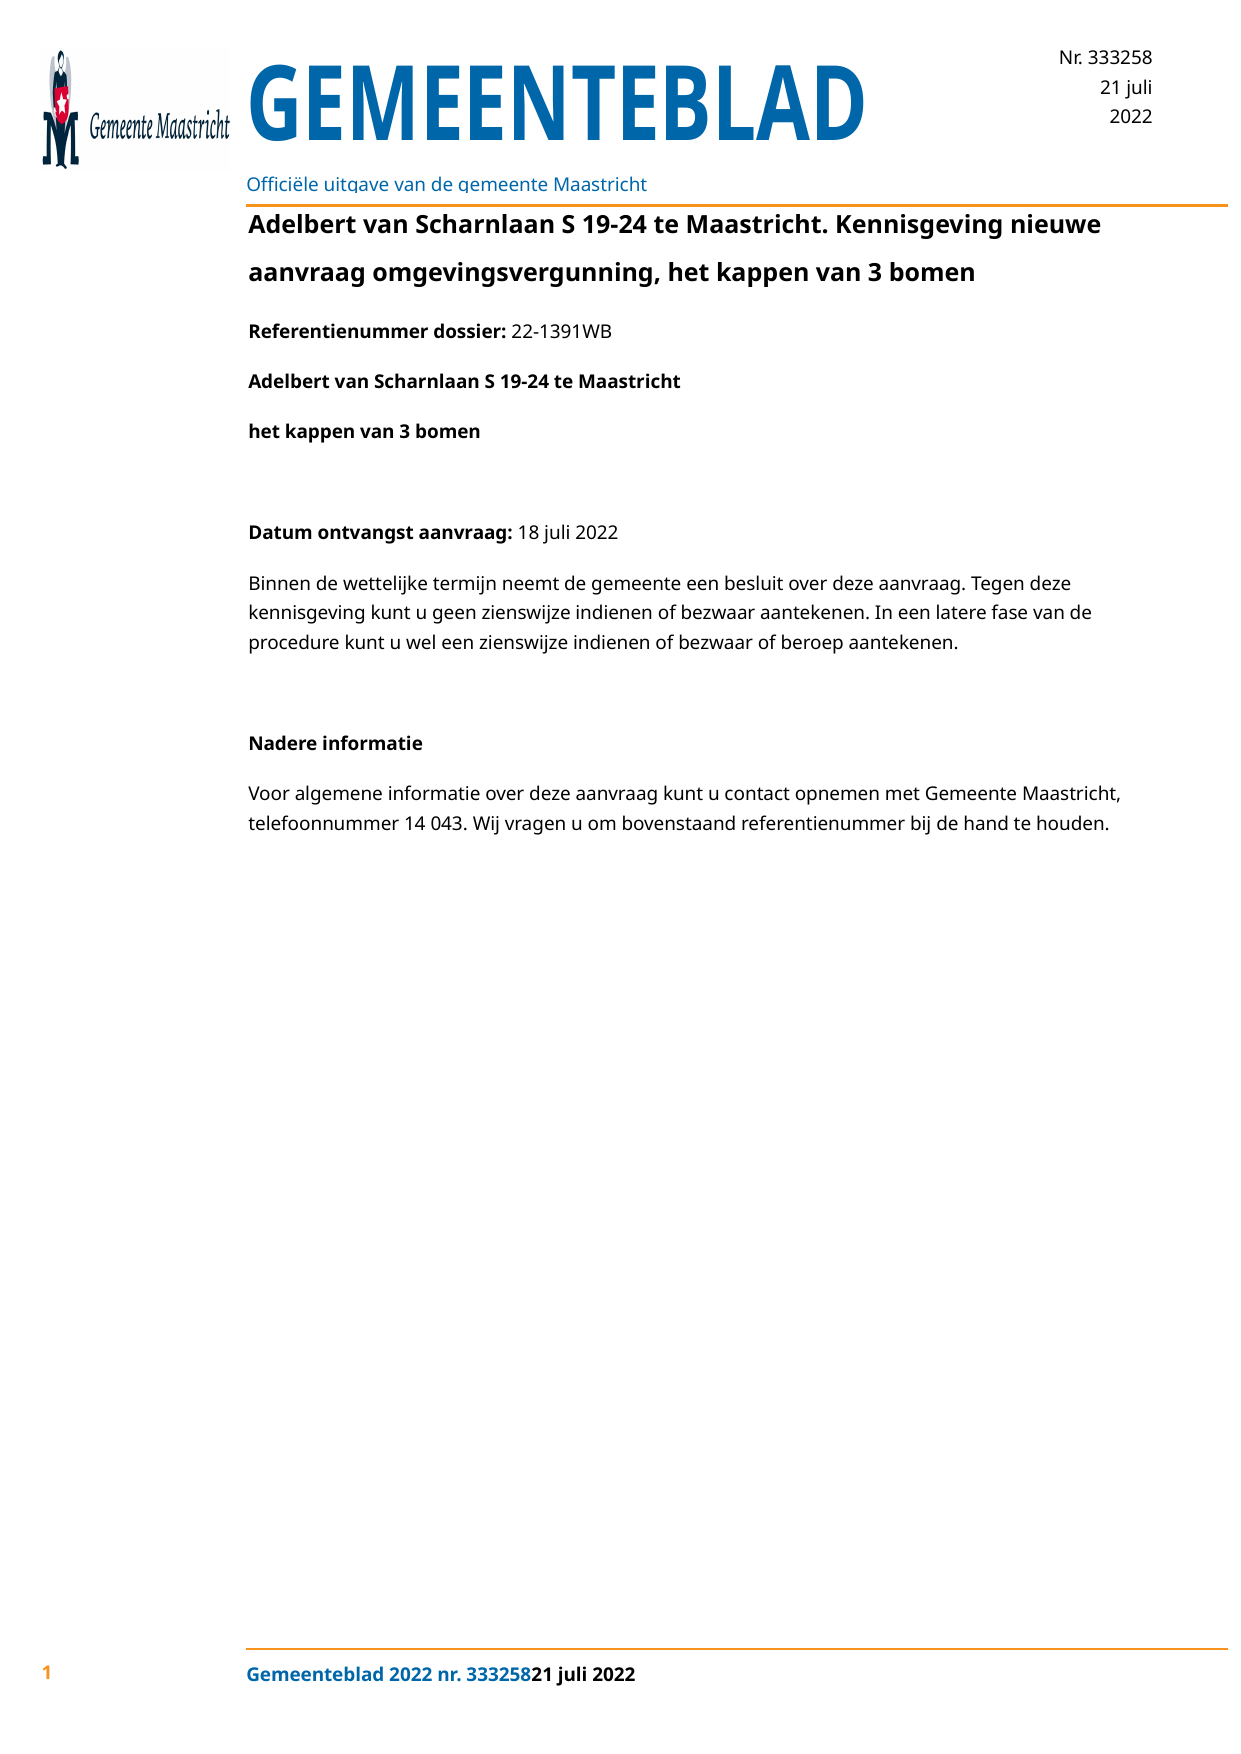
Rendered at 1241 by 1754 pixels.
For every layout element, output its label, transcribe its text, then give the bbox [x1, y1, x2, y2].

text Voor algemene informatie over deze aanvraag kunt u contact opnemen met Gemeente Maastricht, telefoonnummer 14 043. Wij vragen u om bovenstaand referentienummer bij de hand te houden. [248, 780, 1152, 836]
text Adelbert van Scharnlaan S 19-24 te Maastricht [248, 368, 1152, 394]
text het kappen van 3 bomen [248, 419, 1152, 444]
text Adelbert van Scharnlaan S 19-24 te Maastricht. Kennisgeving nieuwe aanvraag omgevingsvergunning, het kappen van 3 bomen [248, 207, 1152, 288]
picture [41, 47, 231, 172]
text Binnen de wettelijke termijn neemt de gemeente een besluit over deze aanvraag. Tegen deze kennisgeving kunt u geen zienswijze indienen of bezwaar aantekenen. In een latere fase van de procedure kunt u wel een zienswijze indienen of bezwaar of beroep aantekenen. [248, 570, 1152, 655]
text Referentienummer dossier: 22-1391WB [248, 318, 1152, 344]
text Nadere informatie [248, 730, 1152, 756]
text Datum ontvangst aanvraag: 18 juli 2022 [248, 519, 1152, 545]
